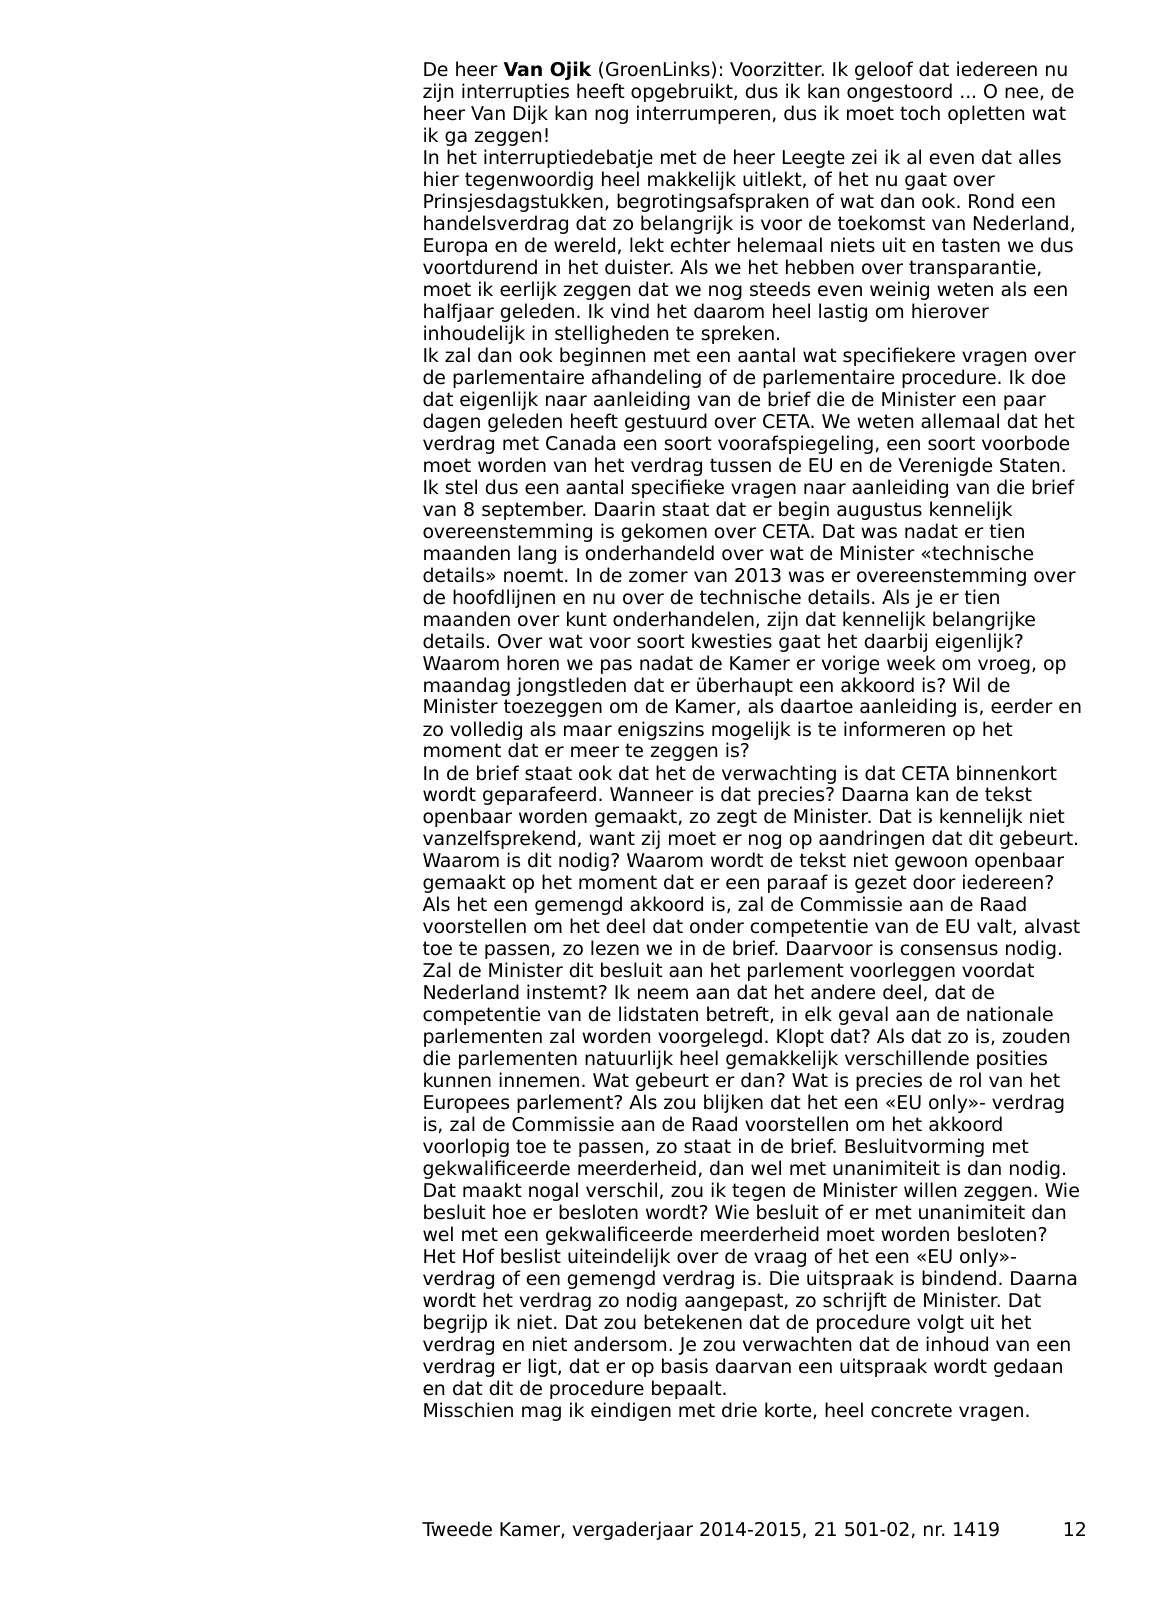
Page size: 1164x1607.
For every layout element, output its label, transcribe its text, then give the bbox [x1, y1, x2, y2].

text Ik zal dan ook beginnen met een aantal wat specifiekere vragen over de parlementaire afhandeling of de parlementaire procedure. Ik doe dat eigenlijk naar aanleiding van de brief die de Minister een paar dagen geleden heeft gestuurd over CETA. We weten allemaal dat het verdrag met Canada een soort voorafspiegeling, een soort voorbode moet worden van het verdrag tussen de EU en de Verenigde Staten. Ik stel dus een aantal specifieke vragen naar aanleiding van die brief van 8 september. Daarin staat dat er begin augustus kennelijk overeenstemming is gekomen over CETA. Dat was nadat er tien maanden lang is onderhandeld over wat de Minister «technische details» noemt. In de zomer van 2013 was er overeenstemming over de hoofdlijnen en nu over de technische details. Als je er tien maanden over kunt onderhandelen, zijn dat kennelijk belangrijke details. Over wat voor soort kwesties gaat het daarbij eigenlijk? Waarom horen we pas nadat de Kamer er vorige week om vroeg, op maandag jongstleden dat er überhaupt een akkoord is? Wil de Minister toezeggen om de Kamer, als daartoe aanleiding is, eerder en zo volledig als maar enigszins mogelijk is te informeren op het moment dat er meer te zeggen is? [422, 345, 1087, 762]
text In het interruptiedebatje met de heer Leegte zei ik al even dat alles hier tegenwoordig heel makkelijk uitlekt, of het nu gaat over Prinsjesdagstukken, begrotingsafspraken of wat dan ook. Rond een handelsverdrag dat zo belangrijk is voor de toekomst van Nederland, Europa en de wereld, lekt echter helemaal niets uit en tasten we dus voortdurend in het duister. Als we het hebben over transparantie, moet ik eerlijk zeggen dat we nog steeds even weinig weten als een halfjaar geleden. Ik vind het daarom heel lastig om hierover inhoudelijk in stelligheden te spreken. [422, 147, 1087, 345]
text Het Hof beslist uiteindelijk over de vraag of het een «EU only»-verdrag of een gemengd verdrag is. Die uitspraak is bindend. Daarna wordt het verdrag zo nodig aangepast, zo schrijft de Minister. Dat begrijp ik niet. Dat zou betekenen dat de procedure volgt uit het verdrag en niet andersom. Je zou verwachten dat de inhoud van een verdrag er ligt, dat er op basis daarvan een uitspraak wordt gedaan en dat dit de procedure bepaalt. [422, 1246, 1087, 1400]
text Misschien mag ik eindigen met drie korte, heel concrete vragen. [422, 1400, 1087, 1422]
text De heer Van Ojik (GroenLinks): Voorzitter. Ik geloof dat iedereen nu zijn interrupties heeft opgebruikt, dus ik kan ongestoord ... O nee, de heer Van Dijk kan nog interrumperen, dus ik moet toch opletten wat ik ga zeggen! [422, 59, 1087, 147]
text In de brief staat ook dat het de verwachting is dat CETA binnenkort wordt geparafeerd. Wanneer is dat precies? Daarna kan de tekst openbaar worden gemaakt, zo zegt de Minister. Dat is kennelijk niet vanzelfsprekend, want zij moet er nog op aandringen dat dit gebeurt. Waarom is dit nodig? Waarom wordt de tekst niet gewoon openbaar gemaakt op het moment dat er een paraaf is gezet door iedereen? Als het een gemengd akkoord is, zal de Commissie aan de Raad voorstellen om het deel dat onder competentie van de EU valt, alvast toe te passen, zo lezen we in de brief. Daarvoor is consensus nodig. Zal de Minister dit besluit aan het parlement voorleggen voordat Nederland instemt? Ik neem aan dat het andere deel, dat de competentie van de lidstaten betreft, in elk geval aan de nationale parlementen zal worden voorgelegd. Klopt dat? Als dat zo is, zouden die parlementen natuurlijk heel gemakkelijk verschillende posities kunnen innemen. Wat gebeurt er dan? Wat is precies de rol van het Europees parlement? Als zou blijken dat het een «EU only»- verdrag is, zal de Commissie aan de Raad voorstellen om het akkoord voorlopig toe te passen, zo staat in de brief. Besluitvorming met gekwalificeerde meerderheid, dan wel met unanimiteit is dan nodig. Dat maakt nogal verschil, zou ik tegen de Minister willen zeggen. Wie besluit hoe er besloten wordt? Wie besluit of er met unanimiteit dan wel met een gekwalificeerde meerderheid moet worden besloten? [422, 762, 1087, 1246]
